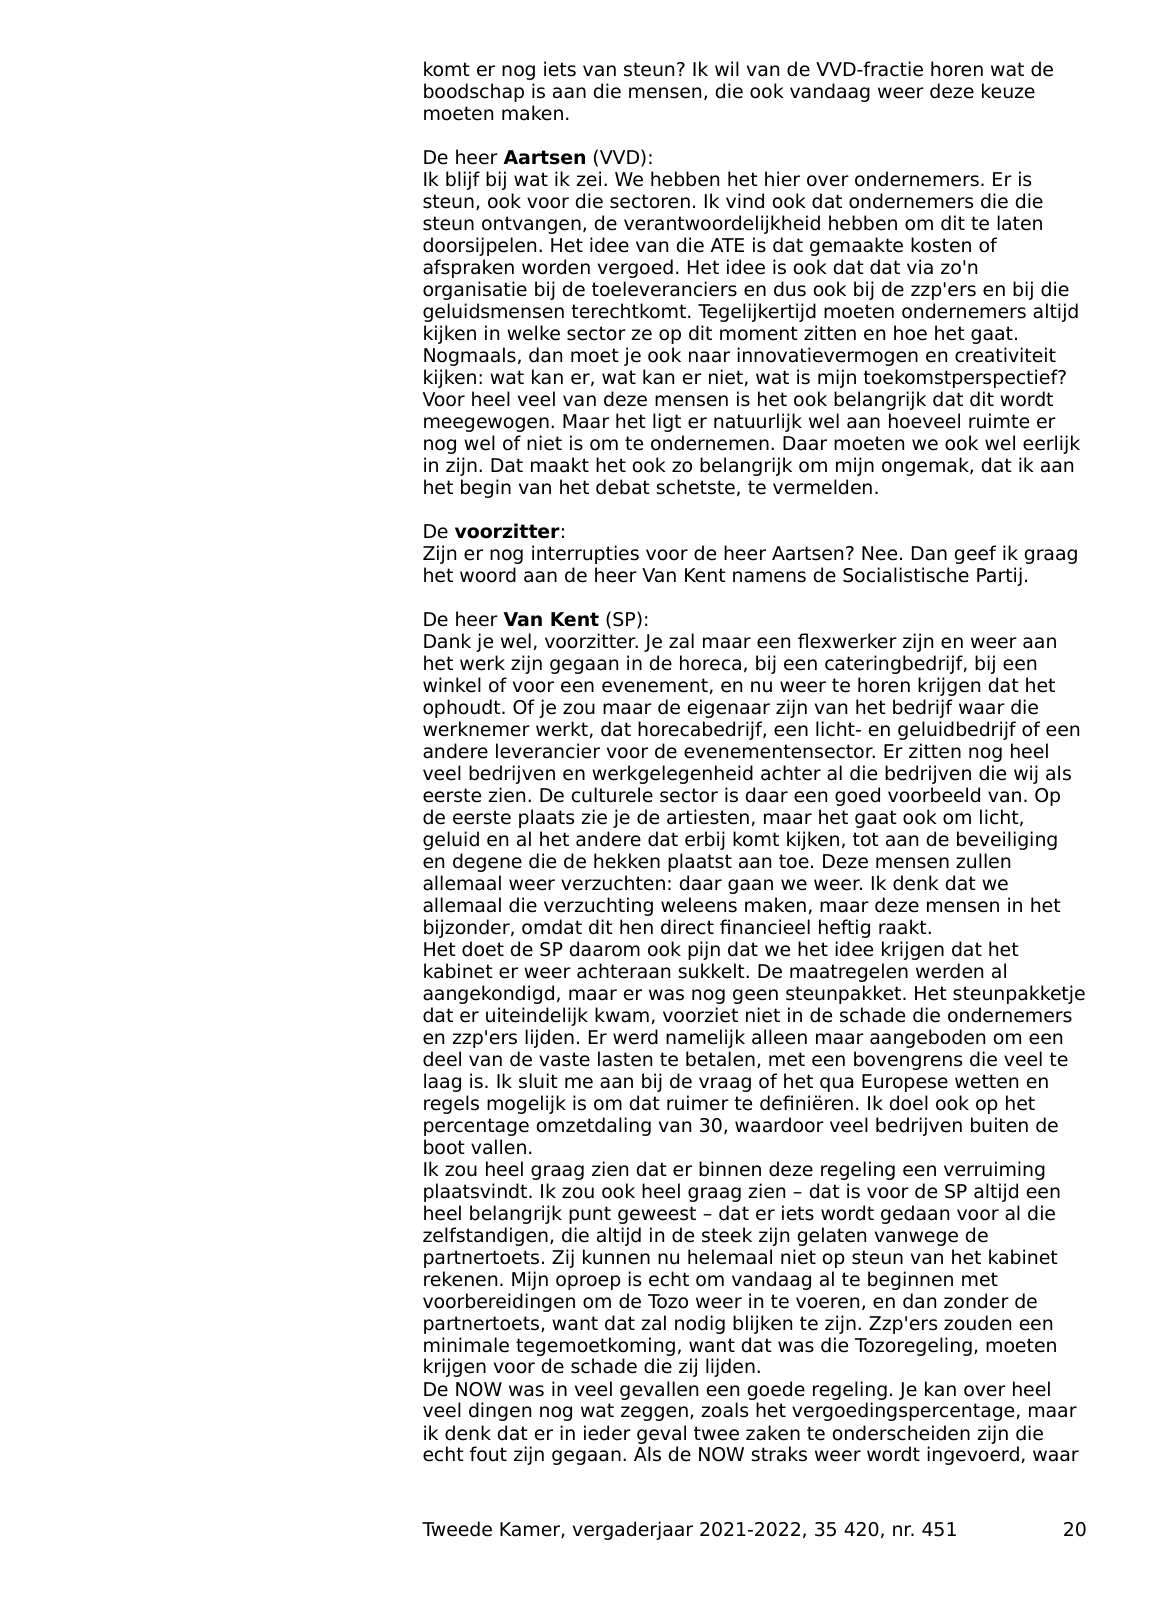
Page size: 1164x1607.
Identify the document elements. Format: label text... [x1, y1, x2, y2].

text Dank je wel, voorzitter. Je zal maar een flexwerker zijn en weer aan het werk zijn gegaan in de horeca, bij een cateringbedrijf, bij een winkel of voor een evenement, en nu weer te horen krijgen dat het ophoudt. Of je zou maar de eigenaar zijn van het bedrijf waar die werknemer werkt, dat horecabedrijf, een licht- en geluidbedrijf of een andere leverancier voor de evenementensector. Er zitten nog heel veel bedrijven en werkgelegenheid achter al die bedrijven die wij als eerste zien. De culturele sector is daar een goed voorbeeld van. Op de eerste plaats zie je de artiesten, maar het gaat ook om licht, geluid en al het andere dat erbij komt kijken, tot aan de beveiliging en degene die de hekken plaatst aan toe. Deze mensen zullen allemaal weer verzuchten: daar gaan we weer. Ik denk dat we allemaal die verzuchting weleens maken, maar deze mensen in het bijzonder, omdat dit hen direct financieel heftig raakt. [422, 631, 1087, 939]
text Ik blijf bij wat ik zei. We hebben het hier over ondernemers. Er is steun, ook voor die sectoren. Ik vind ook dat ondernemers die die steun ontvangen, de verantwoordelijkheid hebben om dit te laten doorsijpelen. Het idee van die ATE is dat gemaakte kosten of afspraken worden vergoed. Het idee is ook dat dat via zo'n organisatie bij de toeleveranciers en dus ook bij de zzp'ers en bij die geluidsmensen terechtkomt. Tegelijkertijd moeten ondernemers altijd kijken in welke sector ze op dit moment zitten en hoe het gaat. Nogmaals, dan moet je ook naar innovatievermogen en creativiteit kijken: wat kan er, wat kan er niet, wat is mijn toekomstperspectief? Voor heel veel van deze mensen is het ook belangrijk dat dit wordt meegewogen. Maar het ligt er natuurlijk wel aan hoeveel ruimte er nog wel of niet is om te ondernemen. Daar moeten we ook wel eerlijk in zijn. Dat maakt het ook zo belangrijk om mijn ongemak, dat ik aan het begin van het debat schetste, te vermelden. [422, 169, 1087, 499]
text De heer Aartsen (VVD): [422, 147, 1087, 169]
text Ik zou heel graag zien dat er binnen deze regeling een verruiming plaatsvindt. Ik zou ook heel graag zien – dat is voor de SP altijd een heel belangrijk punt geweest – dat er iets wordt gedaan voor al die zelfstandigen, die altijd in de steek zijn gelaten vanwege de partnertoets. Zij kunnen nu helemaal niet op steun van het kabinet rekenen. Mijn oproep is echt om vandaag al te beginnen met voorbereidingen om de Tozo weer in te voeren, en dan zonder de partnertoets, want dat zal nodig blijken te zijn. Zzp'ers zouden een minimale tegemoetkoming, want dat was die Tozoregeling, moeten krijgen voor de schade die zij lijden. [422, 1159, 1087, 1378]
text De NOW was in veel gevallen een goede regeling. Je kan over heel veel dingen nog wat zeggen, zoals het vergoedingspercentage, maar ik denk dat er in ieder geval twee zaken te onderscheiden zijn die echt fout zijn gegaan. Als de NOW straks weer wordt ingevoerd, waar [422, 1378, 1087, 1466]
text Het doet de SP daarom ook pijn dat we het idee krijgen dat het kabinet er weer achteraan sukkelt. De maatregelen werden al aangekondigd, maar er was nog geen steunpakket. Het steunpakketje dat er uiteindelijk kwam, voorziet niet in de schade die ondernemers en zzp'ers lijden. Er werd namelijk alleen maar aangeboden om een deel van de vaste lasten te betalen, met een bovengrens die veel te laag is. Ik sluit me aan bij de vraag of het qua Europese wetten en regels mogelijk is om dat ruimer te definiëren. Ik doel ook op het percentage omzetdaling van 30, waardoor veel bedrijven buiten de boot vallen. [422, 939, 1087, 1159]
text De heer Van Kent (SP): [422, 609, 1087, 631]
text komt er nog iets van steun? Ik wil van de VVD-fractie horen wat de boodschap is aan die mensen, die ook vandaag weer deze keuze moeten maken. [422, 59, 1087, 125]
text De voorzitter: [422, 521, 1087, 543]
text Zijn er nog interrupties voor de heer Aartsen? Nee. Dan geef ik graag het woord aan de heer Van Kent namens de Socialistische Partij. [422, 543, 1087, 587]
